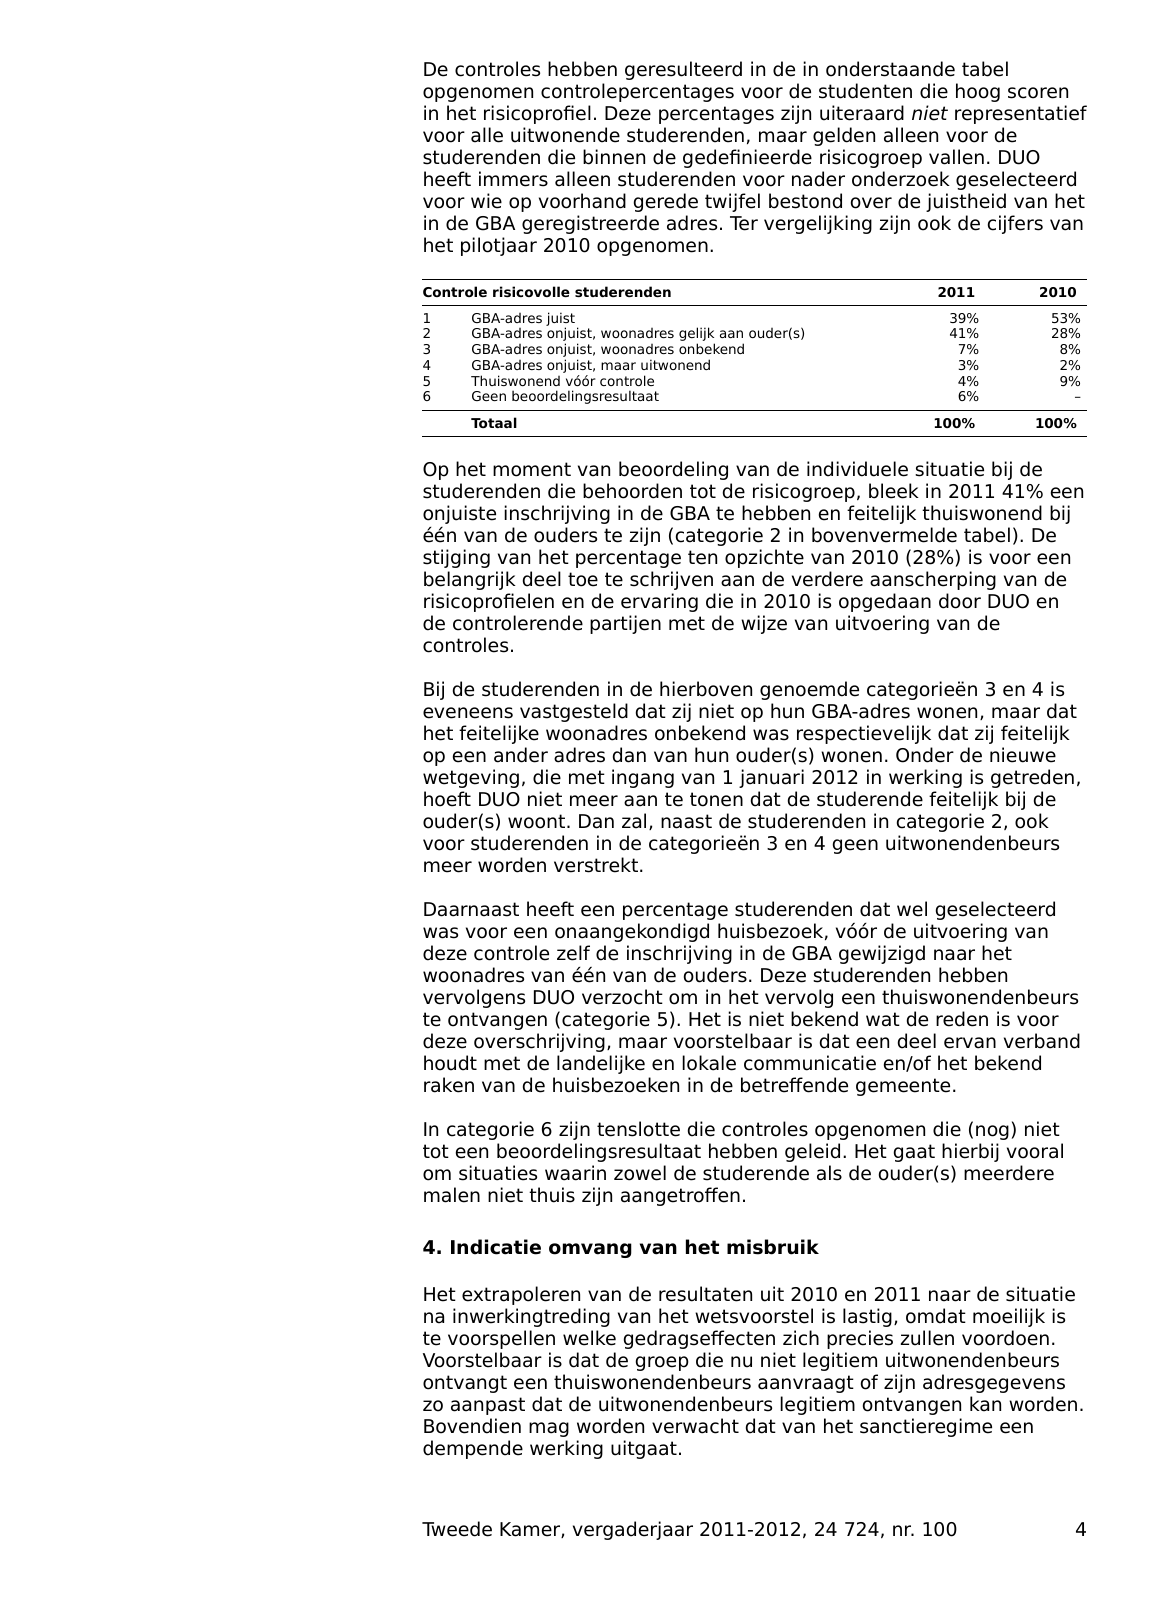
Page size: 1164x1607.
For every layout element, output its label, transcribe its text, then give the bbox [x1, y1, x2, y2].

table_cell 9% [985, 374, 1087, 389]
table_cell GBA-adres onjuist, woonadres gelijk aan ouder(s) [465, 326, 883, 342]
text De controles hebben geresulteerd in de in onderstaande tabel opgenomen controlepercentages voor de studenten die hoog scoren in het risicoprofiel. Deze percentages zijn uiteraard niet representatief voor alle uitwonende studerenden, maar gelden alleen voor de studerenden die binnen de gedefinieerde risicogroep vallen. DUO heeft immers alleen studerenden voor nader onderzoek geselecteerd voor wie op voorhand gerede twijfel bestond over de juistheid van het in de GBA geregistreerde adres. Ter vergelijking zijn ook de cijfers van het pilotjaar 2010 opgenomen. [422, 59, 1087, 257]
table_cell 100% [985, 411, 1087, 436]
table_cell 7% [883, 342, 985, 358]
table_cell – [985, 389, 1087, 410]
text In categorie 6 zijn tenslotte die controles opgenomen die (nog) niet tot een beoordelingsresultaat hebben geleid. Het gaat hierbij vooral om situaties waarin zowel de studerende als de ouder(s) meerdere malen niet thuis zijn aangetroffen. [422, 1119, 1087, 1207]
text Bij de studerenden in de hierboven genoemde categorieën 3 en 4 is eveneens vastgesteld dat zij niet op hun GBA-adres wonen, maar dat het feitelijke woonadres onbekend was respectievelijk dat zij feitelijk op een ander adres dan van hun ouder(s) wonen. Onder de nieuwe wetgeving, die met ingang van 1 januari 2012 in werking is getreden, hoeft DUO niet meer aan te tonen dat de studerende feitelijk bij de ouder(s) woont. Dan zal, naast de studerenden in categorie 2, ook voor studerenden in de categorieën 3 en 4 geen uitwonendenbeurs meer worden verstrekt. [422, 679, 1087, 877]
table_header Controle risicovolle studerenden [422, 280, 883, 305]
text Het extrapoleren van de resultaten uit 2010 en 2011 naar de situatie na inwerkingtreding van het wetsvoorstel is lastig, omdat moeilijk is te voorspellen welke gedragseffecten zich precies zullen voordoen. Voorstelbaar is dat de groep die nu niet legitiem uitwonendenbeurs ontvangt een thuiswonendenbeurs aanvraagt of zijn adresgegevens zo aanpast dat de uitwonendenbeurs legitiem ontvangen kan worden. Bovendien mag worden verwacht dat van het sanctieregime een dempende werking uitgaat. [422, 1284, 1087, 1460]
table_cell GBA-adres onjuist, woonadres onbekend [465, 342, 883, 358]
text Daarnaast heeft een percentage studerenden dat wel geselecteerd was voor een onaangekondigd huisbezoek, vóór de uitvoering van deze controle zelf de inschrijving in de GBA gewijzigd naar het woonadres van één van de ouders. Deze studerenden hebben vervolgens DUO verzocht om in het vervolg een thuiswonendenbeurs te ontvangen (categorie 5). Het is niet bekend wat de reden is voor deze overschrijving, maar voorstelbaar is dat een deel ervan verband houdt met de landelijke en lokale communicatie en/of het bekend raken van de huisbezoeken in de betreffende gemeente. [422, 899, 1087, 1097]
table_cell 5 [422, 374, 465, 389]
table_cell 3 [422, 342, 465, 358]
table_cell 39% [883, 306, 985, 326]
subtitle 4. Indicatie omvang van het misbruik [422, 1237, 1087, 1259]
text Op het moment van beoordeling van de individuele situatie bij de studerenden die behoorden tot de risicogroep, bleek in 2011 41% een onjuiste inschrijving in de GBA te hebben en feitelijk thuiswonend bij één van de ouders te zijn (categorie 2 in bovenvermelde tabel). De stijging van het percentage ten opzichte van 2010 (28%) is voor een belangrijk deel toe te schrijven aan de verdere aanscherping van de risicoprofielen en de ervaring die in 2010 is opgedaan door DUO en de controlerende partijen met de wijze van uitvoering van de controles. [422, 459, 1087, 657]
table_cell GBA-adres onjuist, maar uitwonend [465, 358, 883, 373]
table_cell Totaal [465, 411, 883, 436]
table_cell 6% [883, 389, 985, 410]
table_cell 4% [883, 374, 985, 389]
table_header 2010 [985, 280, 1087, 305]
table_cell 3% [883, 358, 985, 373]
table_cell 6 [422, 389, 465, 410]
table_cell 28% [985, 326, 1087, 342]
table_cell 1 [422, 306, 465, 326]
table_cell Geen beoordelingsresultaat [465, 389, 883, 410]
table_cell 2% [985, 358, 1087, 373]
table_cell 53% [985, 306, 1087, 326]
table_cell 2 [422, 326, 465, 342]
table_cell 4 [422, 358, 465, 373]
table_cell Thuiswonend vóór controle [465, 374, 883, 389]
table_cell 100% [883, 411, 985, 436]
table_cell [422, 411, 465, 436]
table_header 2011 [883, 280, 985, 305]
table_cell 41% [883, 326, 985, 342]
table_cell GBA-adres juist [465, 306, 883, 326]
table_cell 8% [985, 342, 1087, 358]
